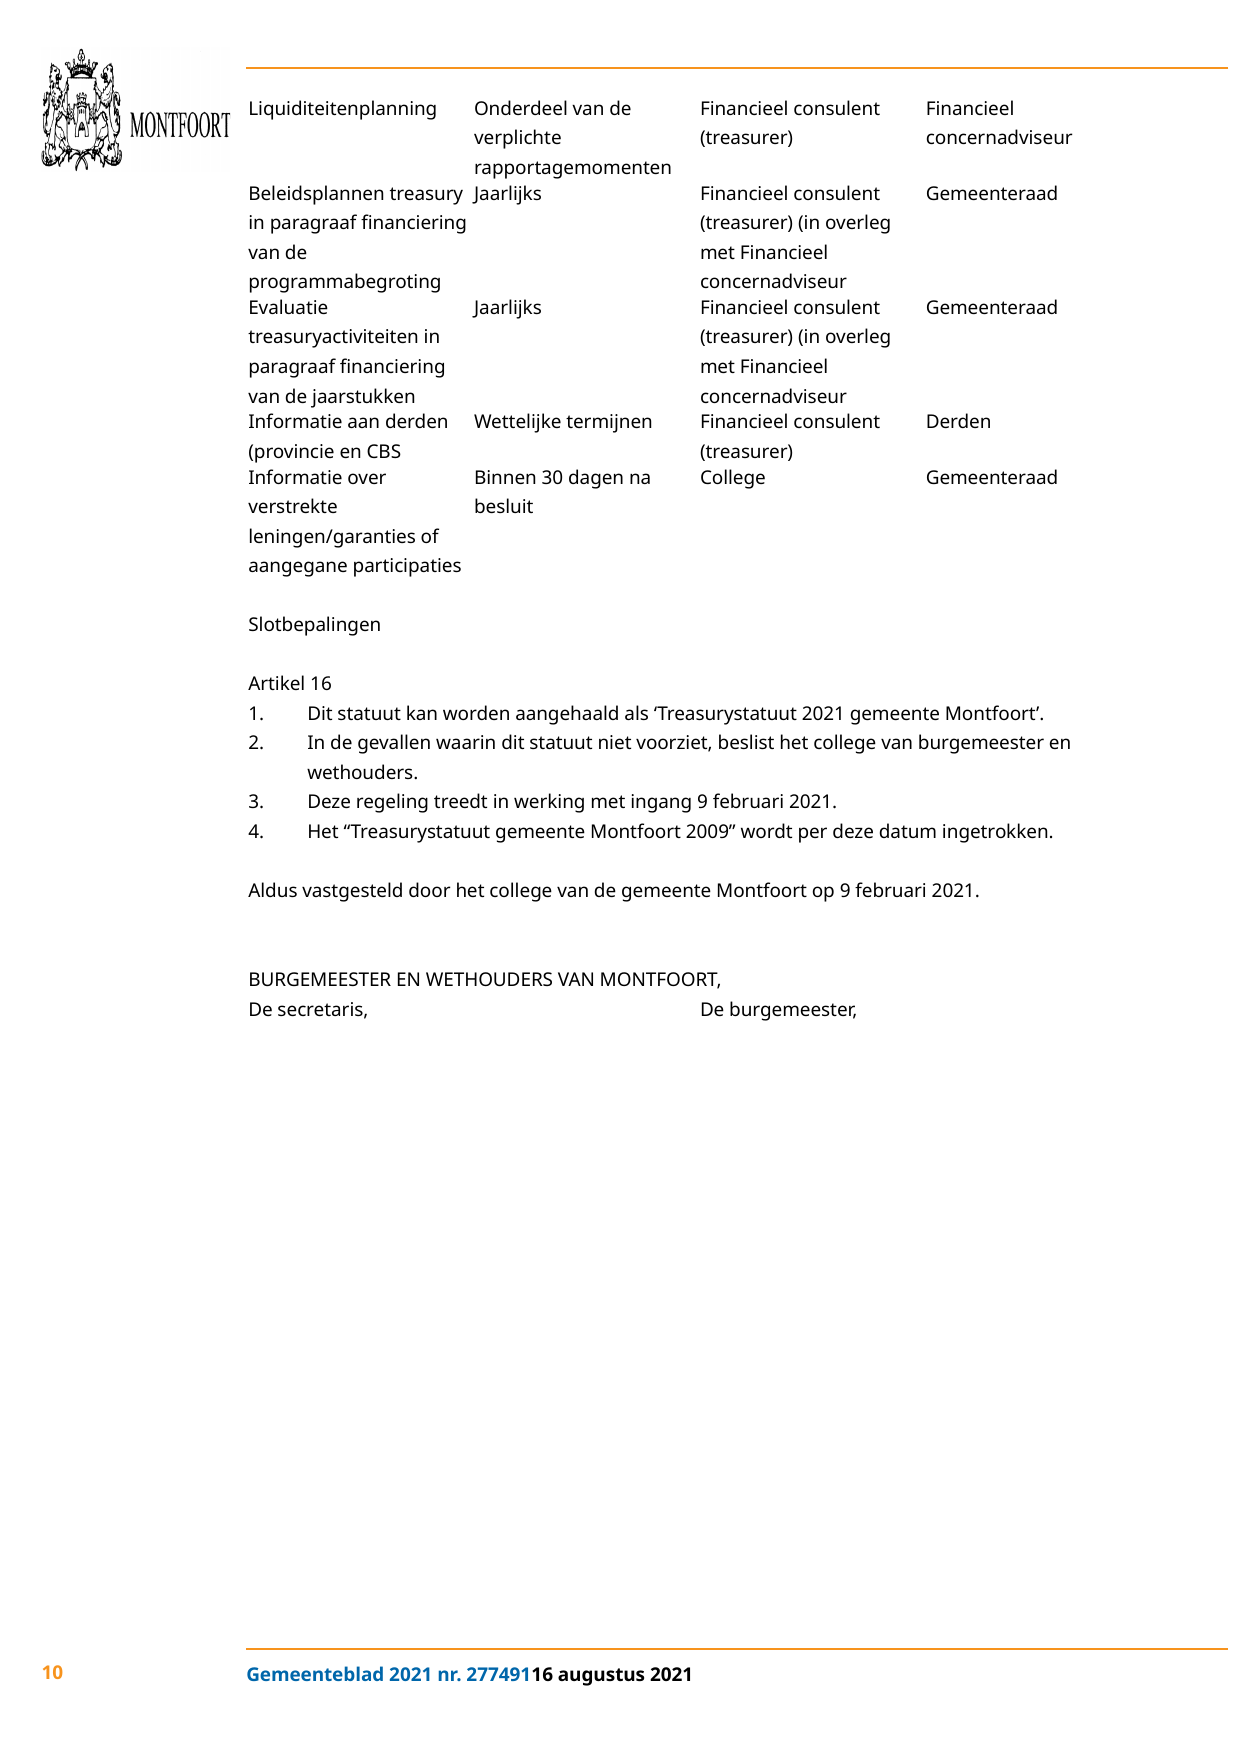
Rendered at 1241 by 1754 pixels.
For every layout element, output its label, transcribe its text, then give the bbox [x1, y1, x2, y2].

text Slotbepalingen [248, 611, 1152, 637]
picture [41, 47, 231, 172]
table_cell Wettelijke termijnen [474, 409, 700, 464]
text BURGEMEESTER EN WETHOUDERS VAN MONTFOORT, [248, 966, 1152, 992]
table_cell Financieel concernadviseur [926, 95, 1152, 180]
table_cell Financieel consulent (treasurer) [700, 409, 926, 464]
table_header De burgemeester, [700, 996, 1152, 1022]
table_cell College [700, 464, 926, 578]
text Artikel 16 [248, 670, 1152, 696]
table_cell Gemeenteraad [926, 464, 1152, 578]
table_cell Binnen 30 dagen na besluit [474, 464, 700, 578]
table_cell Liquiditeitenplanning [248, 95, 474, 180]
table_cell Financieel consulent (treasurer) (in overleg met Financieel concernadviseur [700, 180, 926, 294]
table_cell Informatie aan derden (provincie en CBS [248, 409, 474, 464]
table_cell Financieel consulent (treasurer) (in overleg met Financieel concernadviseur [700, 294, 926, 409]
table_header De secretaris, [248, 996, 700, 1022]
table_cell Onderdeel van de verplichte rapportagemomenten [474, 95, 700, 180]
list Deze regeling treedt in werking met ingang 9 februari 2021. [248, 789, 1152, 814]
list Het “Treasurystatuut gemeente Montfoort 2009” wordt per deze datum ingetrokken. [248, 818, 1152, 844]
table_cell Jaarlijks [474, 294, 700, 409]
table_cell Beleidsplannen treasury in paragraaf financiering van de programmabegroting [248, 180, 474, 294]
table_cell Jaarlijks [474, 180, 700, 294]
list In de gevallen waarin dit statuut niet voorziet, beslist het college van burgemeester en wethouders. [248, 729, 1152, 785]
table_cell Derden [926, 409, 1152, 464]
list Dit statuut kan worden aangehaald als ‘Treasurystatuut 2021 gemeente Montfoort’. [248, 700, 1152, 726]
table_cell Informatie over verstrekte leningen/garanties of aangegane participaties [248, 464, 474, 578]
text Aldus vastgesteld door het college van de gemeente Montfoort op 9 februari 2021. [248, 877, 1152, 903]
table_cell Financieel consulent (treasurer) [700, 95, 926, 180]
table_cell Evaluatie treasuryactiviteiten in paragraaf financiering van de jaarstukken [248, 294, 474, 409]
table_cell Gemeenteraad [926, 294, 1152, 409]
table_cell Gemeenteraad [926, 180, 1152, 294]
